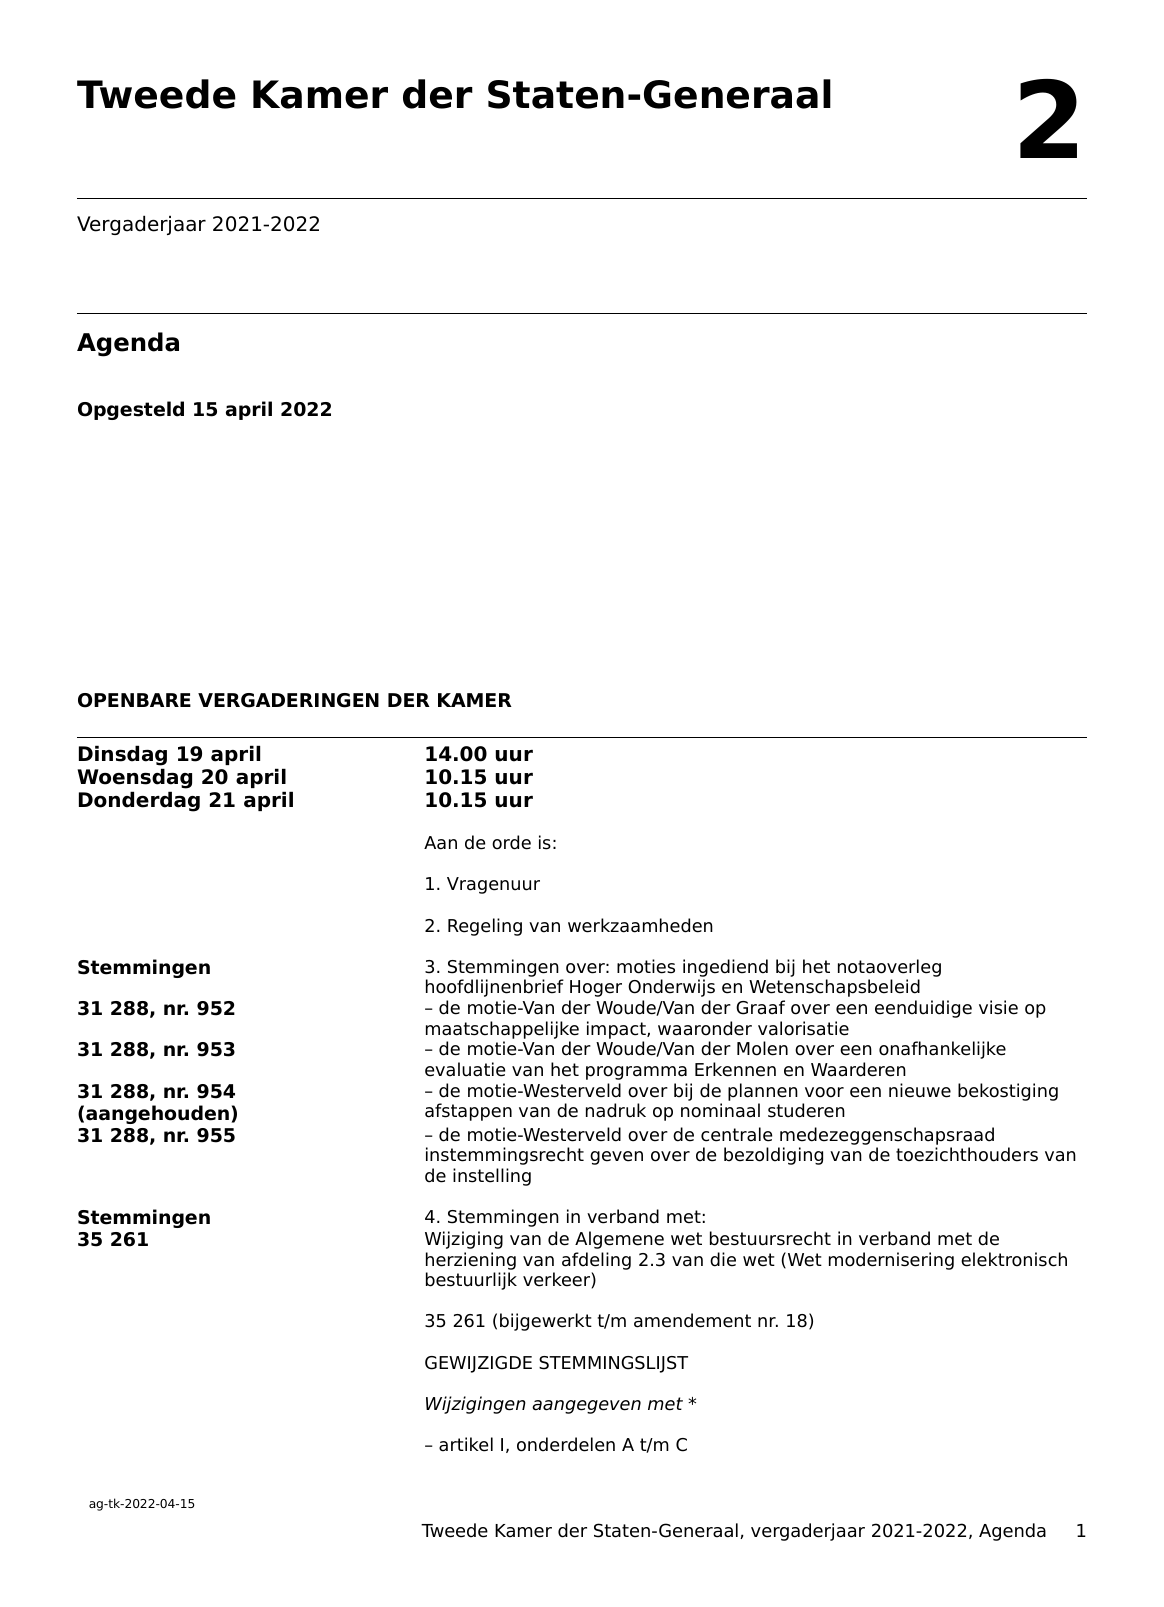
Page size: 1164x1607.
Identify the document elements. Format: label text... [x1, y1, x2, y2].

table_cell [401, 936, 418, 957]
table_cell [77, 833, 401, 854]
table_cell [418, 1291, 1087, 1311]
subtitle OPENBARE VERGADERINGEN DER KAMER [77, 690, 1087, 712]
table_cell [401, 874, 418, 895]
table_cell [77, 936, 401, 957]
table_cell [401, 1373, 418, 1394]
table_cell Wijzigingen aangegeven met * [418, 1394, 1087, 1414]
table_cell [401, 957, 418, 998]
table_header 2 [886, 59, 1087, 198]
text Opgesteld 15 april 2022 [77, 399, 1087, 421]
table_cell 31 288, nr. 954 (aangehouden) [77, 1081, 401, 1124]
table_cell Stemmingen [77, 1207, 401, 1229]
table_cell [401, 998, 418, 1039]
table_cell [401, 1039, 418, 1081]
table_cell 31 288, nr. 953 [77, 1039, 401, 1081]
table_cell [77, 874, 401, 895]
table_cell [422, 314, 1087, 357]
table_cell Vergaderjaar 2021-2022 [77, 199, 1087, 313]
table_cell [418, 1415, 1087, 1435]
table_cell – de motie-Van der Woude/Van der Molen over een onafhankelijke evaluatie van het programma Erkennen en Waarderen [418, 1039, 1087, 1081]
table_cell 35 261 (bijgewerkt t/m amendement nr. 18) [418, 1311, 1087, 1332]
table_cell [401, 1186, 418, 1207]
table_cell [418, 895, 1087, 916]
table_cell [418, 1373, 1087, 1394]
table_cell GEWIJZIGDE STEMMINGSLIJST [418, 1353, 1087, 1373]
table_cell [77, 1311, 401, 1332]
table_cell [401, 1125, 418, 1186]
table_cell [418, 813, 1087, 833]
table_cell [401, 895, 418, 916]
table_cell [401, 813, 418, 833]
table_cell [401, 1435, 418, 1456]
text ag-tk-2022-04-15 [88, 1497, 323, 1511]
table_cell [401, 1311, 418, 1332]
table_cell [401, 1229, 418, 1291]
table_cell Woensdag 20 april [77, 766, 401, 789]
table_cell [401, 854, 418, 874]
table_cell [418, 854, 1087, 874]
table_cell 35 261 [77, 1229, 401, 1291]
table_cell [401, 789, 418, 812]
table_cell [401, 1291, 418, 1311]
table_cell [401, 833, 418, 854]
table_cell Donderdag 21 april [77, 789, 401, 812]
table_cell [401, 1415, 418, 1435]
table_cell – de motie-Westerveld over bij de plannen voor een nieuwe bekostiging afstappen van de nadruk op nominaal studeren [418, 1081, 1087, 1124]
table_cell 1. Vragenuur [418, 874, 1087, 895]
table_cell [77, 1291, 401, 1311]
table_cell [77, 813, 401, 833]
table_cell [401, 1332, 418, 1353]
table_cell – de motie-Van der Woude/Van der Graaf over een eenduidige visie op maatschappelijke impact, waaronder valorisatie [418, 998, 1087, 1039]
table_cell [401, 1353, 418, 1373]
table_cell [77, 1353, 401, 1373]
table_cell 31 288, nr. 952 [77, 998, 401, 1039]
table_cell [418, 1332, 1087, 1353]
table_cell 10.15 uur [418, 789, 1087, 812]
table_cell [418, 936, 1087, 957]
table_cell Stemmingen [77, 957, 401, 998]
table_cell [77, 1373, 401, 1394]
table_header Dinsdag 19 april [77, 738, 401, 766]
table_header [401, 738, 418, 766]
table_cell 31 288, nr. 955 [77, 1125, 401, 1186]
table_cell – de motie-Westerveld over de centrale medezeggenschapsraad instemmingsrecht geven over de bezoldiging van de toezichthouders van de instelling [418, 1125, 1087, 1186]
table_header 14.00 uur [418, 738, 1087, 766]
table_cell [401, 1081, 418, 1124]
table_cell [77, 854, 401, 874]
table_cell Wijziging van de Algemene wet bestuursrecht in verband met de herziening van afdeling 2.3 van die wet (Wet modernisering elektronisch bestuurlijk verkeer) [418, 1229, 1087, 1291]
table_cell [401, 1207, 418, 1229]
table_cell [401, 916, 418, 936]
table_cell – artikel I, onderdelen A t/m C [418, 1435, 1087, 1456]
table_cell [418, 1186, 1087, 1207]
table_header Tweede Kamer der Staten-Generaal [77, 59, 886, 198]
table_cell [401, 1394, 418, 1414]
table_cell [77, 916, 401, 936]
table_cell 3. Stemmingen over: moties ingediend bij het notaoverleg hoofdlijnenbrief Hoger Onderwijs en Wetenschapsbeleid [418, 957, 1087, 998]
table_cell [77, 1186, 401, 1207]
table_cell [77, 1415, 401, 1435]
table_cell [77, 1435, 401, 1456]
table_cell [77, 895, 401, 916]
table_cell Agenda [77, 314, 422, 357]
table_cell 4. Stemmingen in verband met: [418, 1207, 1087, 1229]
table_cell 2. Regeling van werkzaamheden [418, 916, 1087, 936]
table_cell [77, 1332, 401, 1353]
table_cell Aan de orde is: [418, 833, 1087, 854]
table_cell [77, 1394, 401, 1414]
table_cell [401, 766, 418, 789]
table_cell 10.15 uur [418, 766, 1087, 789]
